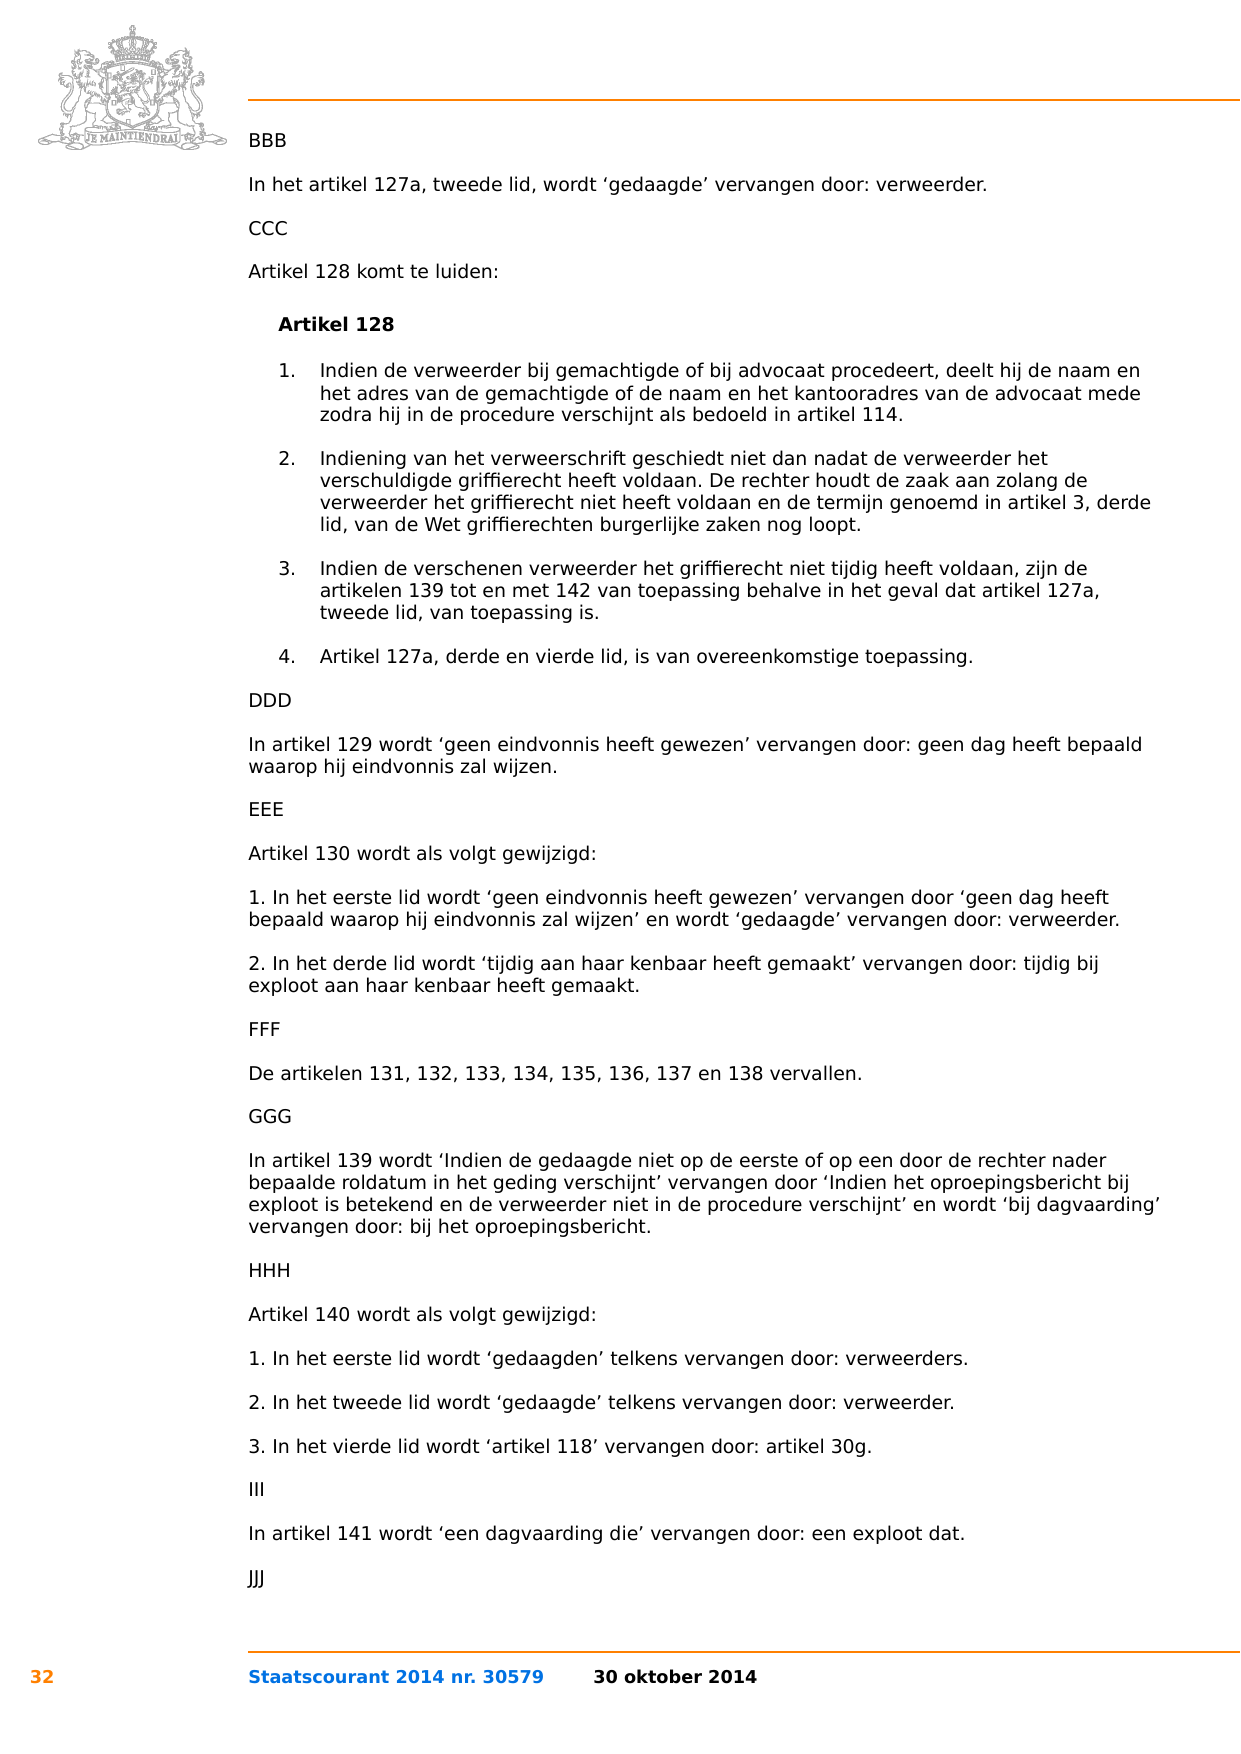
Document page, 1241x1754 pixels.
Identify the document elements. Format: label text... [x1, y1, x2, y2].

text 1. In het eerste lid wordt ‘gedaagden’ telkens vervangen door: verweerders. [248, 1348, 1163, 1370]
text In het artikel 127a, tweede lid, wordt ‘gedaagde’ vervangen door: verweerder. [248, 174, 1163, 196]
text 3. Indien de verschenen verweerder het griffierecht niet tijdig heeft voldaan, zijn de artikelen 139 tot en met 142 van toepassing behalve in het geval dat artikel 127a, tweede lid, van toepassing is. [278, 558, 1163, 624]
text 1. In het eerste lid wordt ‘geen eindvonnis heeft gewezen’ vervangen door ‘geen dag heeft bepaald waarop hij eindvonnis zal wijzen’ en wordt ‘gedaagde’ vervangen door: verweerder. [248, 887, 1163, 931]
text 2. In het tweede lid wordt ‘gedaagde’ telkens vervangen door: verweerder. [248, 1392, 1163, 1414]
text FFF [248, 1019, 1163, 1041]
text 4. Artikel 127a, derde en vierde lid, is van overeenkomstige toepassing. [278, 646, 1163, 668]
text JJJ [248, 1567, 1163, 1589]
text Artikel 128 komt te luiden: [248, 261, 1163, 283]
text III [248, 1479, 1163, 1501]
text HHH [248, 1260, 1163, 1282]
text GGG [248, 1106, 1163, 1128]
picture [38, 25, 227, 150]
text In artikel 141 wordt ‘een dagvaarding die’ vervangen door: een exploot dat. [248, 1523, 1163, 1545]
text DDD [248, 690, 1163, 712]
text De artikelen 131, 132, 133, 134, 135, 136, 137 en 138 vervallen. [248, 1063, 1163, 1084]
text BBB [248, 130, 1163, 152]
text 1. Indien de verweerder bij gemachtigde of bij advocaat procedeert, deelt hij de naam en het adres van de gemachtigde of de naam en het kantooradres van de advocaat mede zodra hij in de procedure verschijnt als bedoeld in artikel 114. [278, 360, 1163, 426]
subtitle Artikel 128 [278, 313, 1163, 335]
text EEE [248, 799, 1163, 821]
text 3. In het vierde lid wordt ‘artikel 118’ vervangen door: artikel 30g. [248, 1436, 1163, 1457]
text Artikel 140 wordt als volgt gewijzigd: [248, 1304, 1163, 1326]
text Artikel 130 wordt als volgt gewijzigd: [248, 843, 1163, 865]
text 2. Indiening van het verweerschrift geschiedt niet dan nadat de verweerder het verschuldigde griffierecht heeft voldaan. De rechter houdt de zaak aan zolang de verweerder het griffierecht niet heeft voldaan en de termijn genoemd in artikel 3, derde lid, van de Wet griffierechten burgerlijke zaken nog loopt. [278, 448, 1163, 536]
text In artikel 139 wordt ‘Indien de gedaagde niet op de eerste of op een door de rechter nader bepaalde roldatum in het geding verschijnt’ vervangen door ‘Indien het oproepingsbericht bij exploot is betekend en de verweerder niet in de procedure verschijnt’ en wordt ‘bij dagvaarding’ vervangen door: bij het oproepingsbericht. [248, 1150, 1163, 1238]
text In artikel 129 wordt ‘geen eindvonnis heeft gewezen’ vervangen door: geen dag heeft bepaald waarop hij eindvonnis zal wijzen. [248, 733, 1163, 777]
text CCC [248, 218, 1163, 239]
text 2. In het derde lid wordt ‘tijdig aan haar kenbaar heeft gemaakt’ vervangen door: tijdig bij exploot aan haar kenbaar heeft gemaakt. [248, 953, 1163, 997]
